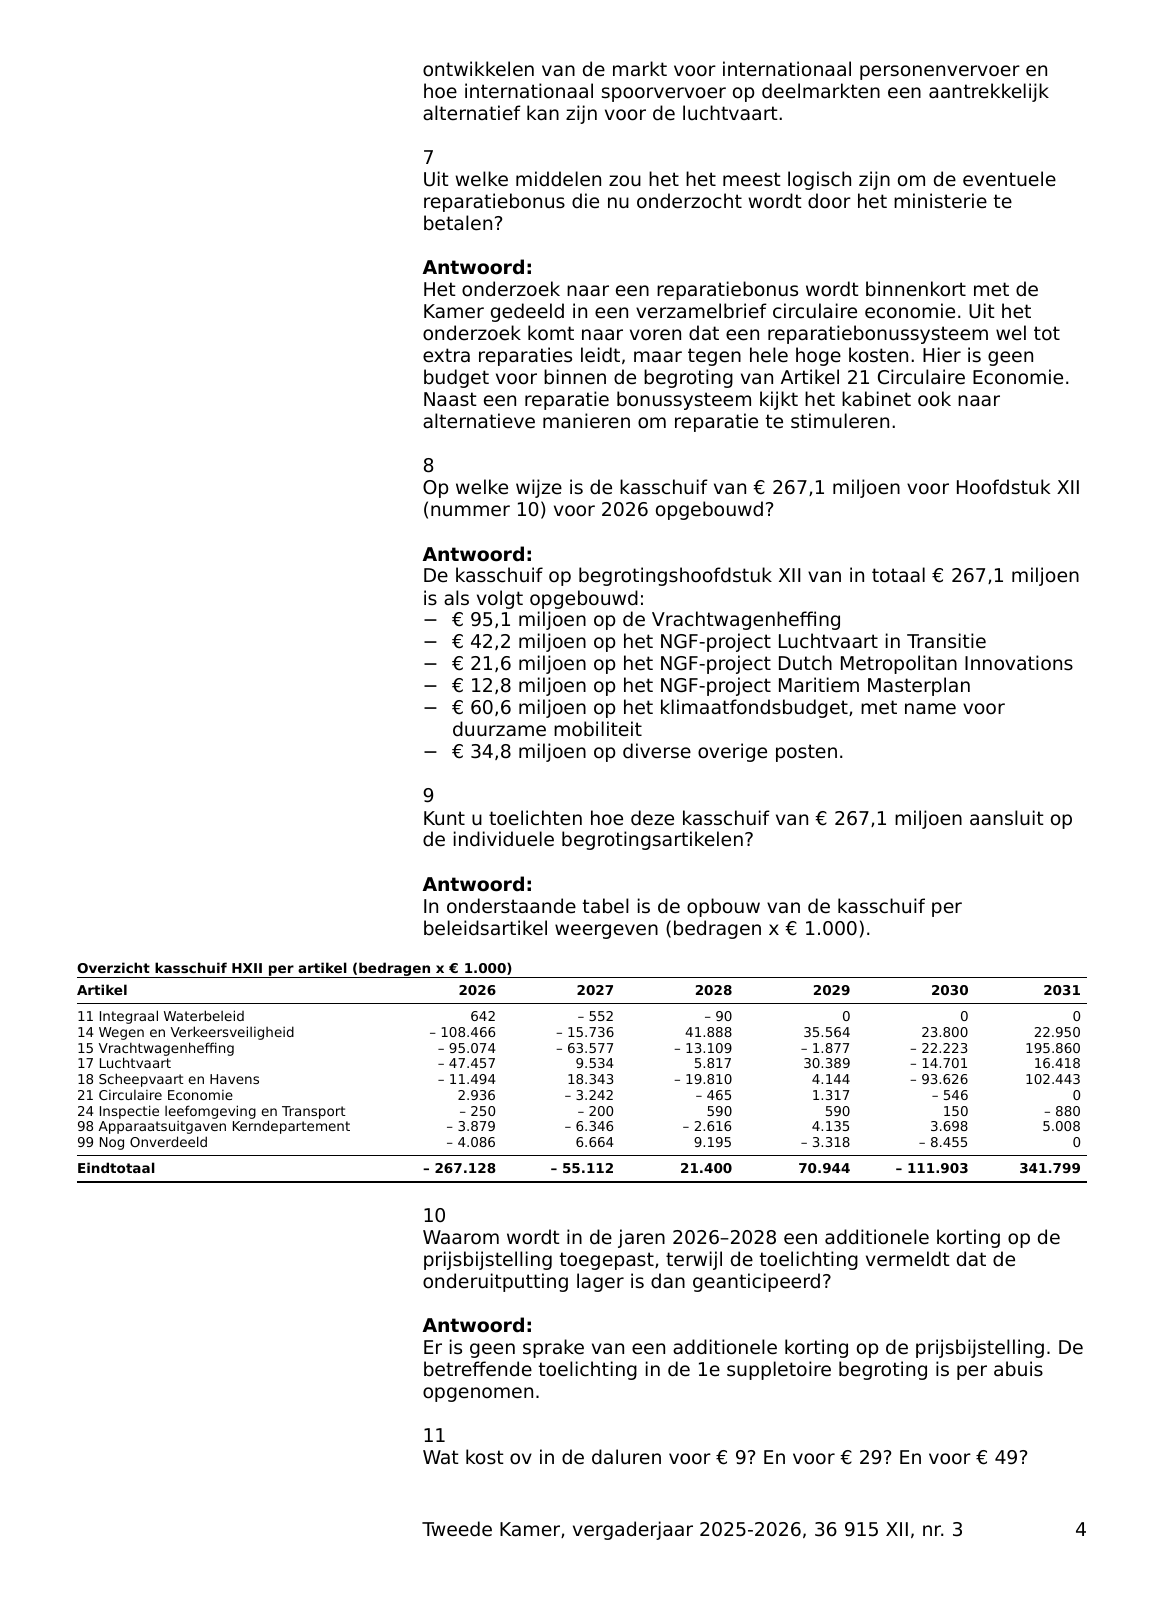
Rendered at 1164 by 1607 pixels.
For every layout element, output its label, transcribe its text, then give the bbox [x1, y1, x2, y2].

table_cell – 14.701 [856, 1056, 974, 1072]
table_cell 2031 [974, 978, 1087, 1003]
table_cell 18.343 [502, 1072, 620, 1088]
table_cell 2029 [738, 978, 856, 1003]
table_cell 0 [856, 1004, 974, 1025]
table_cell – 3.318 [738, 1135, 856, 1155]
table_cell 590 [620, 1103, 738, 1119]
text Antwoord: [422, 1315, 1087, 1337]
table_cell 99 Nog Onverdeeld [77, 1135, 384, 1155]
table_cell 5.008 [974, 1119, 1087, 1135]
text Kunt u toelichten hoe deze kasschuif van € 267,1 miljoen aansluit op de individuele begrotingsartikelen? [422, 807, 1087, 851]
text Wat kost ov in de daluren voor € 9? En voor € 29? En voor € 49? [422, 1447, 1087, 1469]
table_cell – 63.577 [502, 1040, 620, 1056]
table_cell 16.418 [974, 1056, 1087, 1072]
table_cell 2027 [502, 978, 620, 1003]
table_cell 0 [974, 1135, 1087, 1155]
table_cell 195.860 [974, 1040, 1087, 1056]
table_cell 0 [738, 1004, 856, 1025]
text 9 [422, 785, 1087, 807]
table_cell – 13.109 [620, 1040, 738, 1056]
table_cell – 111.903 [856, 1156, 974, 1181]
table_cell 4.135 [738, 1119, 856, 1135]
table_cell 18 Scheepvaart en Havens [77, 1072, 384, 1088]
text 10 [422, 1204, 1087, 1227]
text 11 [422, 1425, 1087, 1447]
table_cell 70.944 [738, 1156, 856, 1181]
table_cell 590 [738, 1103, 856, 1119]
table_cell 98 Apparaatsuitgaven Kerndepartement [77, 1119, 384, 1135]
table_cell – 552 [502, 1004, 620, 1025]
table_cell 4.144 [738, 1072, 856, 1088]
table_cell 9.534 [502, 1056, 620, 1072]
table_cell – 8.455 [856, 1135, 974, 1155]
table_cell – 47.457 [384, 1056, 502, 1072]
table_cell 642 [384, 1004, 502, 1025]
table_cell 3.698 [856, 1119, 974, 1135]
table_cell 11 Integraal Waterbeleid [77, 1004, 384, 1025]
table_cell – 2.616 [620, 1119, 738, 1135]
table_cell – 11.494 [384, 1072, 502, 1088]
text − € 21,6 miljoen op het NGF-project Dutch Metropolitan Innovations [422, 653, 1087, 675]
table_cell – 546 [856, 1088, 974, 1103]
table_cell – 3.879 [384, 1119, 502, 1135]
table_cell – 880 [974, 1103, 1087, 1119]
table_cell 24 Inspectie leefomgeving en Transport [77, 1103, 384, 1119]
table_cell 2026 [384, 978, 502, 1003]
text 7 [422, 147, 1087, 169]
table_cell – 15.736 [502, 1025, 620, 1040]
table_cell – 19.810 [620, 1072, 738, 1088]
table_cell 17 Luchtvaart [77, 1056, 384, 1072]
table_header Overzicht kasschuif HXII per artikel (bedragen x € 1.000) [77, 961, 1087, 977]
text − € 42,2 miljoen op het NGF-project Luchtvaart in Transitie [422, 631, 1087, 653]
text Antwoord: [422, 257, 1087, 279]
text ontwikkelen van de markt voor internationaal personenvervoer en hoe internationaal spoorvervoer op deelmarkten een aantrekkelijk alternatief kan zijn voor de luchtvaart. [422, 59, 1087, 125]
text − € 95,1 miljoen op de Vrachtwagenheffing [422, 609, 1087, 631]
text Waarom wordt in de jaren 2026–2028 een additionele korting op de prijsbijstelling toegepast, terwijl de toelichting vermeldt dat de onderuitputting lager is dan geanticipeerd? [422, 1227, 1087, 1292]
text 8 [422, 455, 1087, 477]
table_cell Artikel [77, 978, 384, 1003]
table_cell – 6.346 [502, 1119, 620, 1135]
text In onderstaande tabel is de opbouw van de kasschuif per beleidsartikel weergeven (bedragen x € 1.000). [422, 896, 1087, 939]
table_cell 22.950 [974, 1025, 1087, 1040]
table_cell 341.799 [974, 1156, 1087, 1181]
table_cell 23.800 [856, 1025, 974, 1040]
table_cell – 1.877 [738, 1040, 856, 1056]
table_cell – 250 [384, 1103, 502, 1119]
table_cell – 3.242 [502, 1088, 620, 1103]
table_cell 21.400 [620, 1156, 738, 1181]
table_cell 41.888 [620, 1025, 738, 1040]
text − € 34,8 miljoen op diverse overige posten. [422, 741, 1087, 763]
table_cell 2028 [620, 978, 738, 1003]
table_cell – 90 [620, 1004, 738, 1025]
table_cell 6.664 [502, 1135, 620, 1155]
text Uit welke middelen zou het het meest logisch zijn om de eventuele reparatiebonus die nu onderzocht wordt door het ministerie te betalen? [422, 169, 1087, 235]
table_cell 9.195 [620, 1135, 738, 1155]
text Het onderzoek naar een reparatiebonus wordt binnenkort met de Kamer gedeeld in een verzamelbrief circulaire economie. Uit het onderzoek komt naar voren dat een reparatiebonussysteem wel tot extra reparaties leidt, maar tegen hele hoge kosten. Hier is geen budget voor binnen de begroting van Artikel 21 Circulaire Economie. Naast een reparatie bonussysteem kijkt het kabinet ook naar alternatieve manieren om reparatie te stimuleren. [422, 279, 1087, 433]
table_cell 0 [974, 1004, 1087, 1025]
table_cell 150 [856, 1103, 974, 1119]
table_cell 2030 [856, 978, 974, 1003]
text − € 60,6 miljoen op het klimaatfondsbudget, met name voor duurzame mobiliteit [422, 697, 1087, 741]
table_cell – 93.626 [856, 1072, 974, 1088]
table_cell – 95.074 [384, 1040, 502, 1056]
table_cell 2.936 [384, 1088, 502, 1103]
table_cell Eindtotaal [77, 1156, 384, 1181]
table_cell – 4.086 [384, 1135, 502, 1155]
table_cell 102.443 [974, 1072, 1087, 1088]
text Antwoord: [422, 543, 1087, 565]
table_cell – 22.223 [856, 1040, 974, 1056]
table_cell – 267.128 [384, 1156, 502, 1181]
table_cell 0 [974, 1088, 1087, 1103]
table_cell 15 Vrachtwagenheffing [77, 1040, 384, 1056]
text − € 12,8 miljoen op het NGF-project Maritiem Masterplan [422, 675, 1087, 697]
text De kasschuif op begrotingshoofdstuk XII van in totaal € 267,1 miljoen is als volgt opgebouwd: [422, 565, 1087, 609]
table_cell – 200 [502, 1103, 620, 1119]
text Antwoord: [422, 873, 1087, 896]
text Er is geen sprake van een additionele korting op de prijsbijstelling. De betreffende toelichting in de 1e suppletoire begroting is per abuis opgenomen. [422, 1337, 1087, 1403]
table_cell – 465 [620, 1088, 738, 1103]
table_cell 1.317 [738, 1088, 856, 1103]
table_cell 21 Circulaire Economie [77, 1088, 384, 1103]
text Op welke wijze is de kasschuif van € 267,1 miljoen voor Hoofdstuk XII (nummer 10) voor 2026 opgebouwd? [422, 477, 1087, 521]
table_cell 30.389 [738, 1056, 856, 1072]
table_cell – 108.466 [384, 1025, 502, 1040]
table_cell 14 Wegen en Verkeersveiligheid [77, 1025, 384, 1040]
table_cell 35.564 [738, 1025, 856, 1040]
table_cell 5.817 [620, 1056, 738, 1072]
table_cell – 55.112 [502, 1156, 620, 1181]
